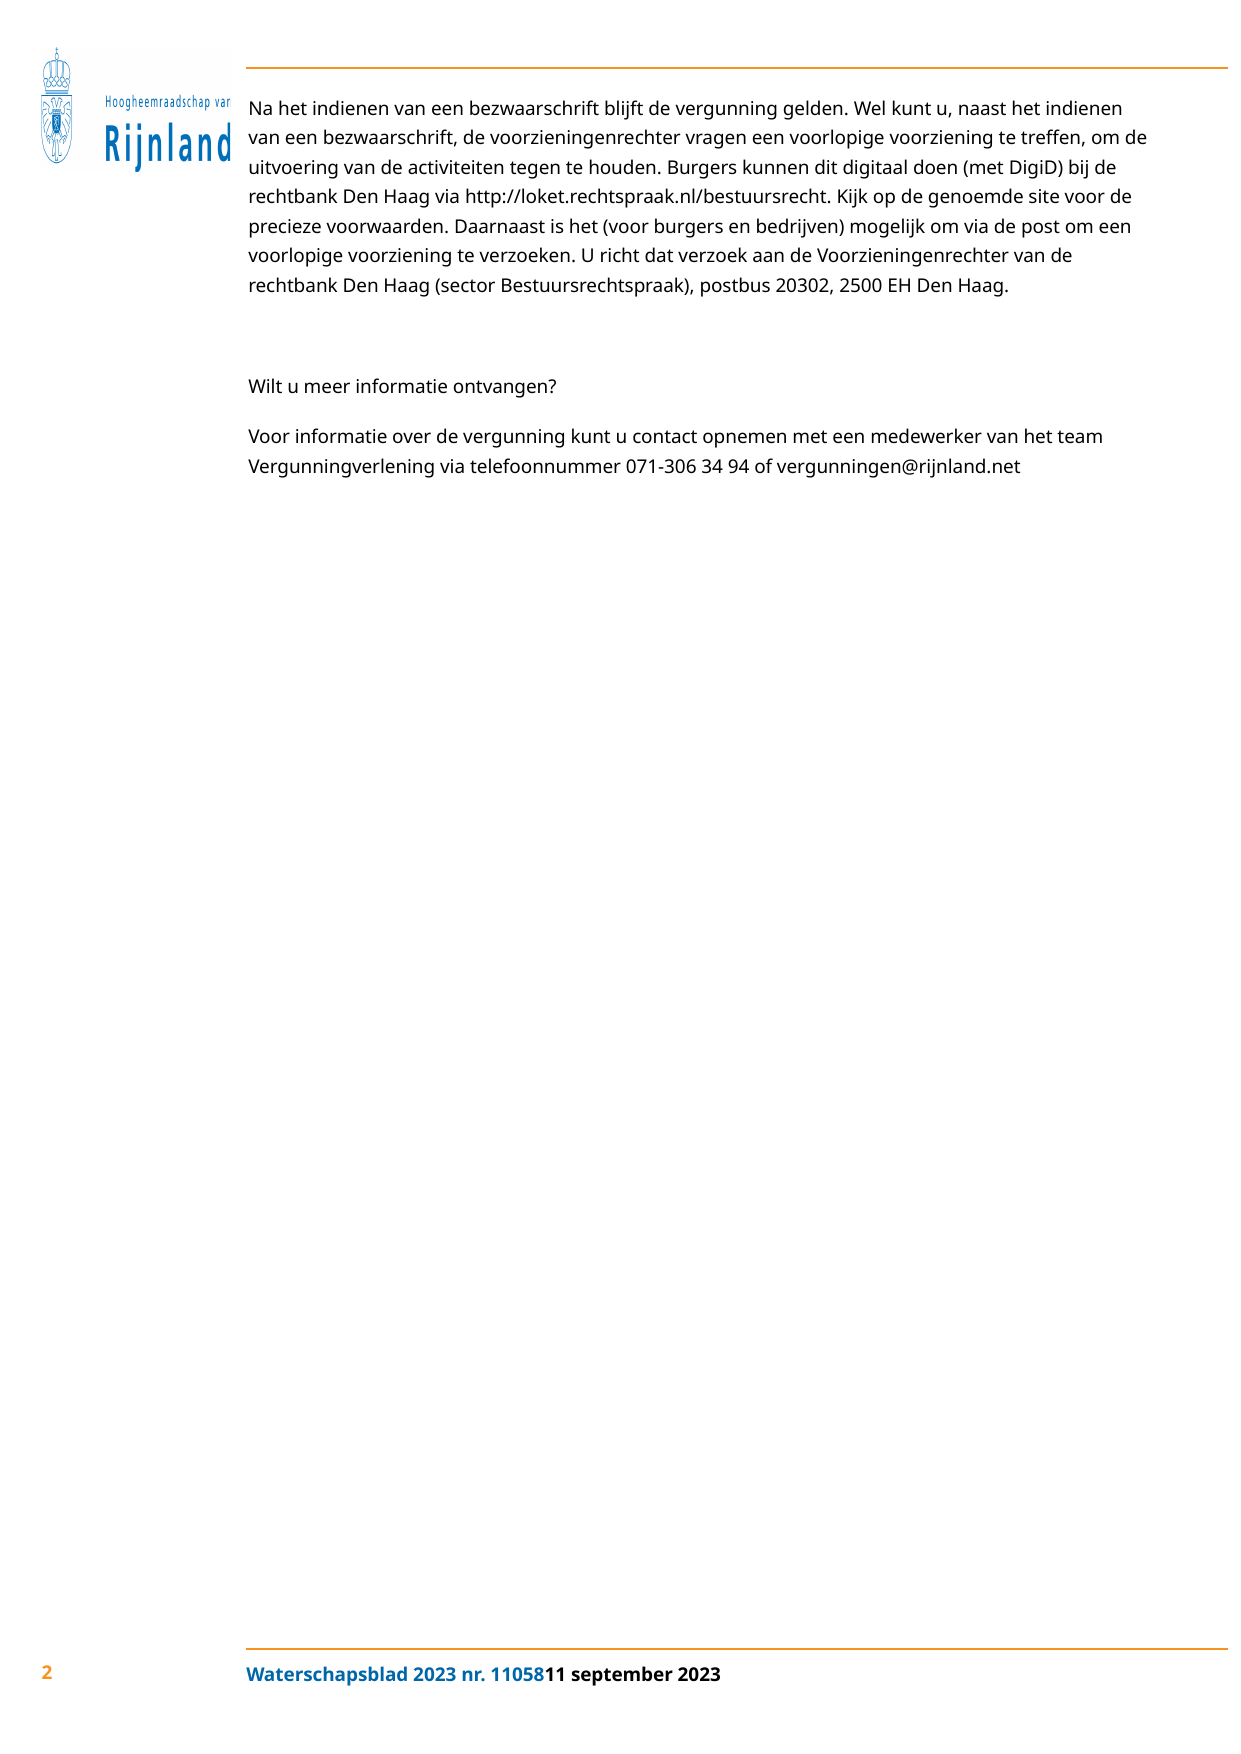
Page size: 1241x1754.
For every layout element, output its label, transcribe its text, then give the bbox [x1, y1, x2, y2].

text Na het indienen van een bezwaarschrift blijft de vergunning gelden. Wel kunt u, naast het indienen van een bezwaarschrift, de voorzieningenrechter vragen een voorlopige voorziening te treffen, om de uitvoering van de activiteiten tegen te houden. Burgers kunnen dit digitaal doen (met DigiD) bij de rechtbank Den Haag via http://loket.rechtspraak.nl/bestuursrecht. Kijk op de genoemde site voor de precieze voorwaarden. Daarnaast is het (voor burgers en bedrijven) mogelijk om via de post om een voorlopige voorziening te verzoeken. U richt dat verzoek aan de Voorzieningenrechter van de rechtbank Den Haag (sector Bestuursrechtspraak), postbus 20302, 2500 EH Den Haag. [248, 95, 1152, 298]
text Wilt u meer informatie ontvangen? [248, 373, 1152, 399]
picture [41, 47, 231, 172]
text Voor informatie over de vergunning kunt u contact opnemen met een medewerker van het team Vergunningverlening via telefoonnummer 071-306 34 94 of vergunningen@rijnland.net [248, 423, 1152, 479]
